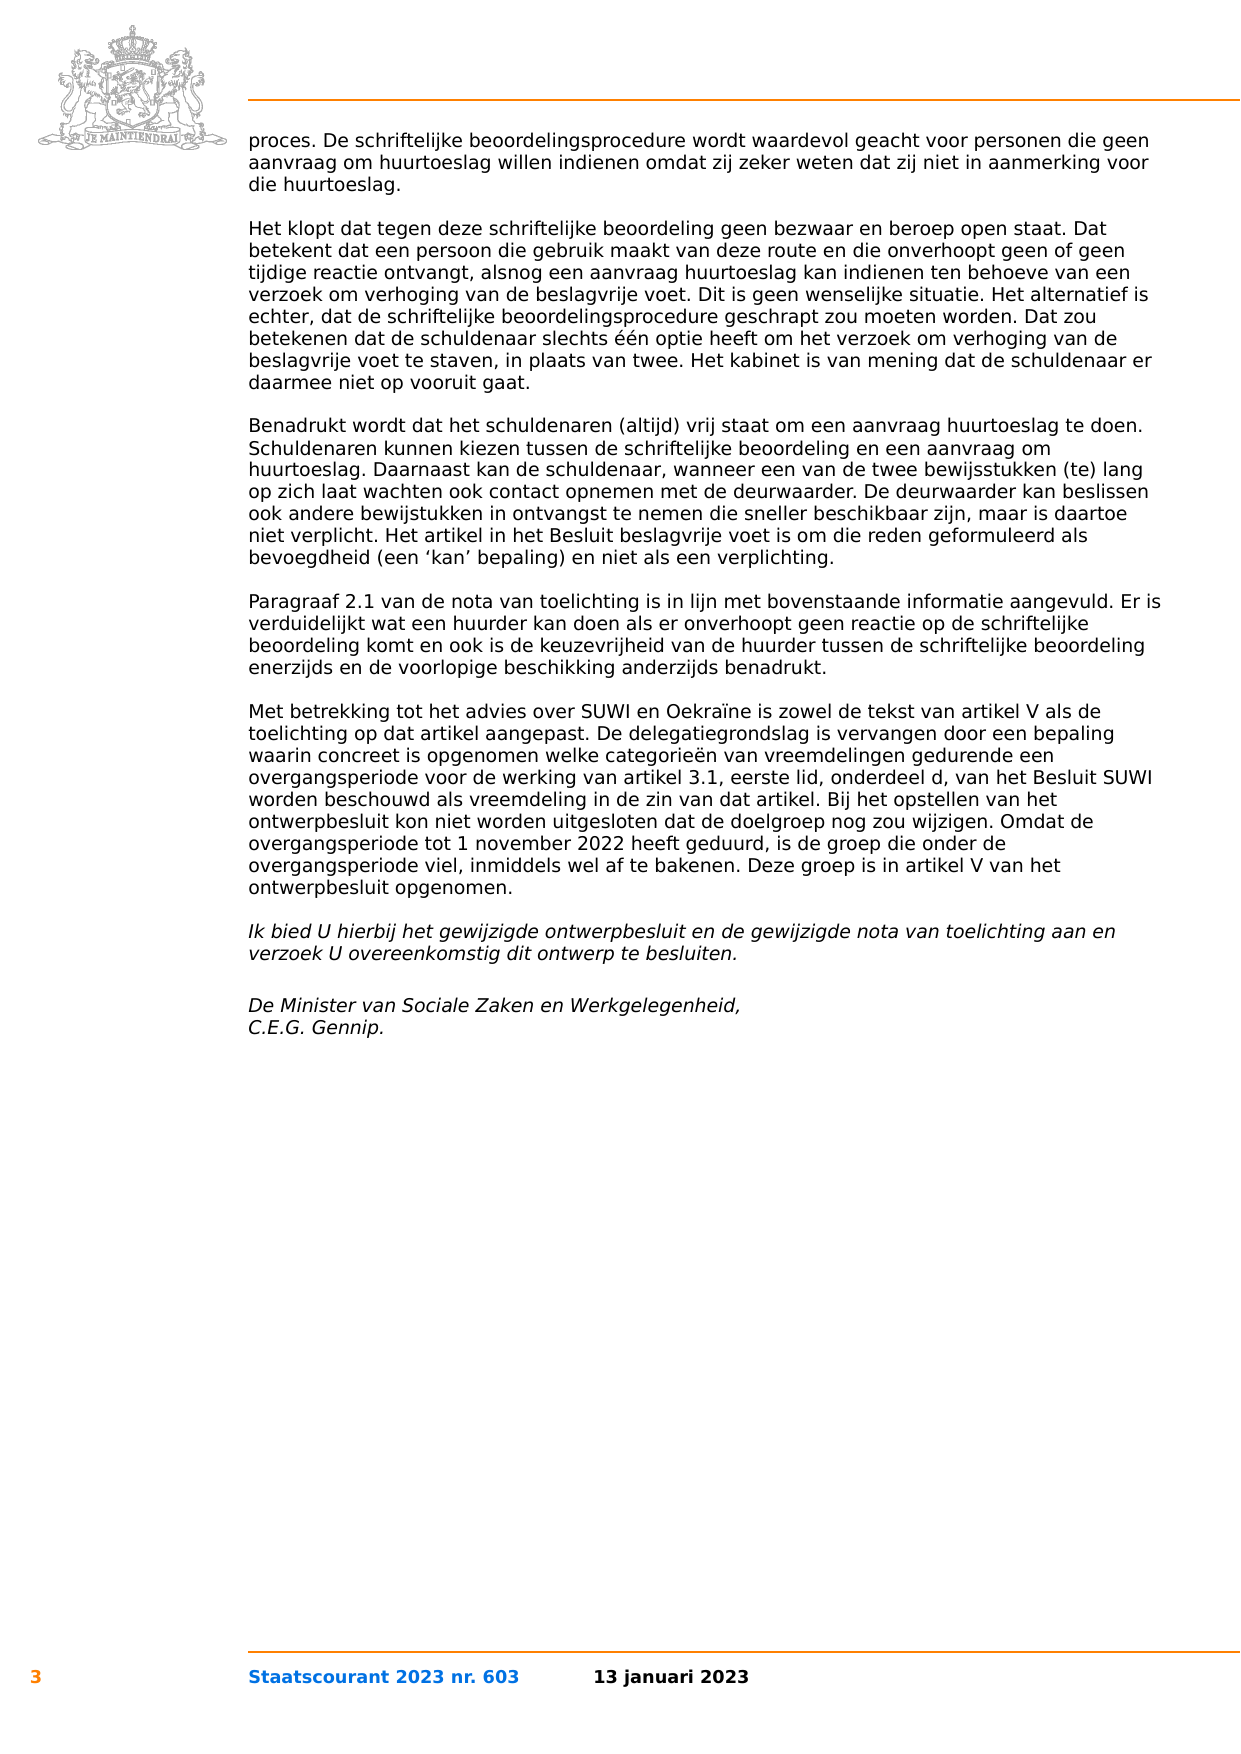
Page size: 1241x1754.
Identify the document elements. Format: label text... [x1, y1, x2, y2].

text Paragraaf 2.1 van de nota van toelichting is in lijn met bovenstaande informatie aangevuld. Er is verduidelijkt wat een huurder kan doen als er onverhoopt geen reactie op de schriftelijke beoordeling komt en ook is de keuzevrijheid van de huurder tussen de schriftelijke beoordeling enerzijds en de voorlopige beschikking anderzijds benadrukt. [248, 591, 1163, 679]
text Het klopt dat tegen deze schriftelijke beoordeling geen bezwaar en beroep open staat. Dat betekent dat een persoon die gebruik maakt van deze route en die onverhoopt geen of geen tijdige reactie ontvangt, alsnog een aanvraag huurtoeslag kan indienen ten behoeve van een verzoek om verhoging van de beslagvrije voet. Dit is geen wenselijke situatie. Het alternatief is echter, dat de schriftelijke beoordelingsprocedure geschrapt zou moeten worden. Dat zou betekenen dat de schuldenaar slechts één optie heeft om het verzoek om verhoging van de beslagvrije voet te staven, in plaats van twee. Het kabinet is van mening dat de schuldenaar er daarmee niet op vooruit gaat. [248, 218, 1163, 393]
picture [38, 25, 227, 150]
text Ik bied U hierbij het gewijzigde ontwerpbesluit en de gewijzigde nota van toelichting aan en verzoek U overeenkomstig dit ontwerp te besluiten. [248, 921, 1163, 964]
text De Minister van Sociale Zaken en Werkgelegenheid, C.E.G. Gennip. [248, 994, 1163, 1038]
text Benadrukt wordt dat het schuldenaren (altijd) vrij staat om een aanvraag huurtoeslag te doen. Schuldenaren kunnen kiezen tussen de schriftelijke beoordeling en een aanvraag om huurtoeslag. Daarnaast kan de schuldenaar, wanneer een van de twee bewijsstukken (te) lang op zich laat wachten ook contact opnemen met de deurwaarder. De deurwaarder kan beslissen ook andere bewijstukken in ontvangst te nemen die sneller beschikbaar zijn, maar is daartoe niet verplicht. Het artikel in het Besluit beslagvrije voet is om die reden geformuleerd als bevoegdheid (een ‘kan’ bepaling) en niet als een verplichting. [248, 415, 1163, 569]
text proces. De schriftelijke beoordelingsprocedure wordt waardevol geacht voor personen die geen aanvraag om huurtoeslag willen indienen omdat zij zeker weten dat zij niet in aanmerking voor die huurtoeslag. [248, 130, 1163, 196]
text Met betrekking tot het advies over SUWI en Oekraïne is zowel de tekst van artikel V als de toelichting op dat artikel aangepast. De delegatiegrondslag is vervangen door een bepaling waarin concreet is opgenomen welke categorieën van vreemdelingen gedurende een overgangsperiode voor de werking van artikel 3.1, eerste lid, onderdeel d, van het Besluit SUWI worden beschouwd als vreemdeling in de zin van dat artikel. Bij het opstellen van het ontwerpbesluit kon niet worden uitgesloten dat de doelgroep nog zou wijzigen. Omdat de overgangsperiode tot 1 november 2022 heeft geduurd, is de groep die onder de overgangsperiode viel, inmiddels wel af te bakenen. Deze groep is in artikel V van het ontwerpbesluit opgenomen. [248, 701, 1163, 899]
